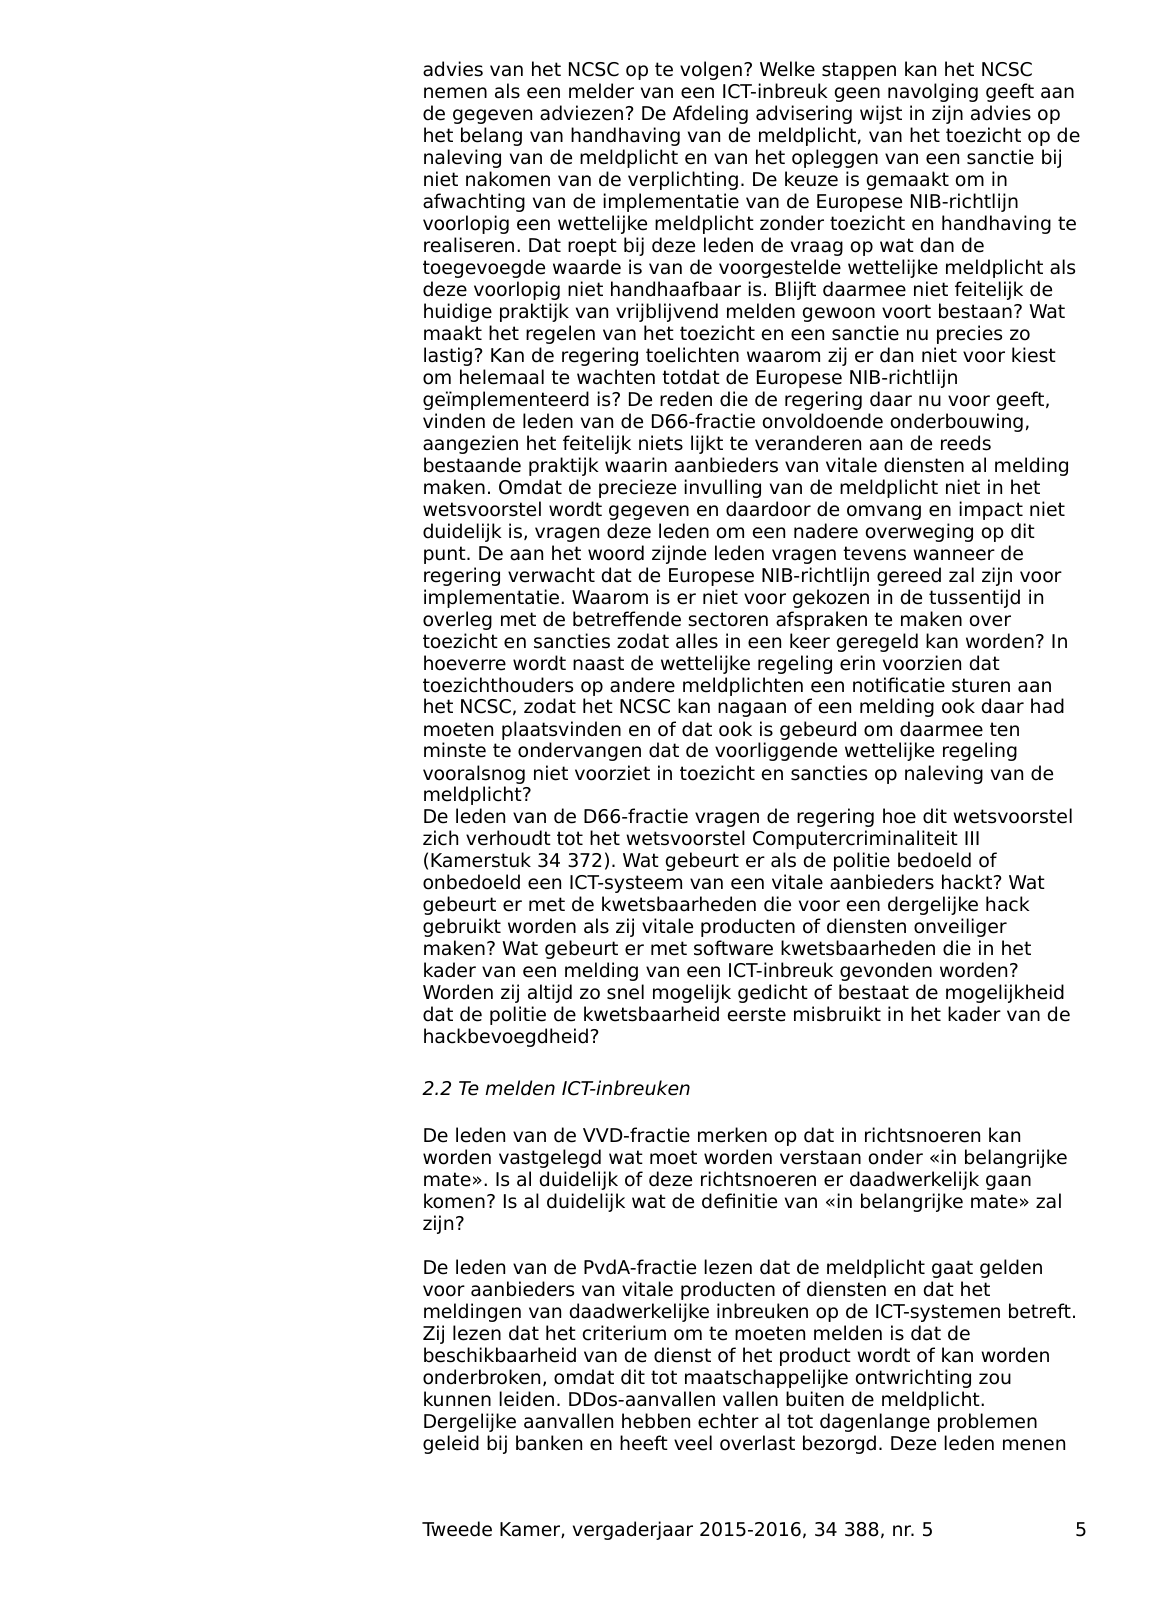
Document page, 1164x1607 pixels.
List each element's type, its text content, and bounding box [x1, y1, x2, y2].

text De leden van de PvdA-fractie lezen dat de meldplicht gaat gelden voor aanbieders van vitale producten of diensten en dat het meldingen van daadwerkelijke inbreuken op de ICT-systemen betreft. Zij lezen dat het criterium om te moeten melden is dat de beschikbaarheid van de dienst of het product wordt of kan worden onderbroken, omdat dit tot maatschappelijke ontwrichting zou kunnen leiden. DDos-aanvallen vallen buiten de meldplicht. Dergelijke aanvallen hebben echter al tot dagenlange problemen geleid bij banken en heeft veel overlast bezorgd. Deze leden menen [422, 1257, 1087, 1455]
text advies van het NCSC op te volgen? Welke stappen kan het NCSC nemen als een melder van een ICT-inbreuk geen navolging geeft aan de gegeven adviezen? De Afdeling advisering wijst in zijn advies op het belang van handhaving van de meldplicht, van het toezicht op de naleving van de meldplicht en van het opleggen van een sanctie bij niet nakomen van de verplichting. De keuze is gemaakt om in afwachting van de implementatie van de Europese NIB-richtlijn voorlopig een wettelijke meldplicht zonder toezicht en handhaving te realiseren. Dat roept bij deze leden de vraag op wat dan de toegevoegde waarde is van de voorgestelde wettelijke meldplicht als deze voorlopig niet handhaafbaar is. Blijft daarmee niet feitelijk de huidige praktijk van vrijblijvend melden gewoon voort bestaan? Wat maakt het regelen van het toezicht en een sanctie nu precies zo lastig? Kan de regering toelichten waarom zij er dan niet voor kiest om helemaal te wachten totdat de Europese NIB-richtlijn geïmplementeerd is? De reden die de regering daar nu voor geeft, vinden de leden van de D66-fractie onvoldoende onderbouwing, aangezien het feitelijk niets lijkt te veranderen aan de reeds bestaande praktijk waarin aanbieders van vitale diensten al melding maken. Omdat de precieze invulling van de meldplicht niet in het wetsvoorstel wordt gegeven en daardoor de omvang en impact niet duidelijk is, vragen deze leden om een nadere overweging op dit punt. De aan het woord zijnde leden vragen tevens wanneer de regering verwacht dat de Europese NIB-richtlijn gereed zal zijn voor implementatie. Waarom is er niet voor gekozen in de tussentijd in overleg met de betreffende sectoren afspraken te maken over toezicht en sancties zodat alles in een keer geregeld kan worden? In hoeverre wordt naast de wettelijke regeling erin voorzien dat toezichthouders op andere meldplichten een notificatie sturen aan het NCSC, zodat het NCSC kan nagaan of een melding ook daar had moeten plaatsvinden en of dat ook is gebeurd om daarmee ten minste te ondervangen dat de voorliggende wettelijke regeling vooralsnog niet voorziet in toezicht en sancties op naleving van de meldplicht? [422, 59, 1087, 806]
subtitle 2.2 Te melden ICT-inbreuken [422, 1078, 1087, 1100]
text De leden van de VVD-fractie merken op dat in richtsnoeren kan worden vastgelegd wat moet worden verstaan onder «in belangrijke mate». Is al duidelijk of deze richtsnoeren er daadwerkelijk gaan komen? Is al duidelijk wat de definitie van «in belangrijke mate» zal zijn? [422, 1125, 1087, 1235]
text De leden van de D66-fractie vragen de regering hoe dit wetsvoorstel zich verhoudt tot het wetsvoorstel Computercriminaliteit III (Kamerstuk 34 372). Wat gebeurt er als de politie bedoeld of onbedoeld een ICT-systeem van een vitale aanbieders hackt? Wat gebeurt er met de kwetsbaarheden die voor een dergelijke hack gebruikt worden als zij vitale producten of diensten onveiliger maken? Wat gebeurt er met software kwetsbaarheden die in het kader van een melding van een ICT-inbreuk gevonden worden? Worden zij altijd zo snel mogelijk gedicht of bestaat de mogelijkheid dat de politie de kwetsbaarheid eerste misbruikt in het kader van de hackbevoegdheid? [422, 806, 1087, 1048]
